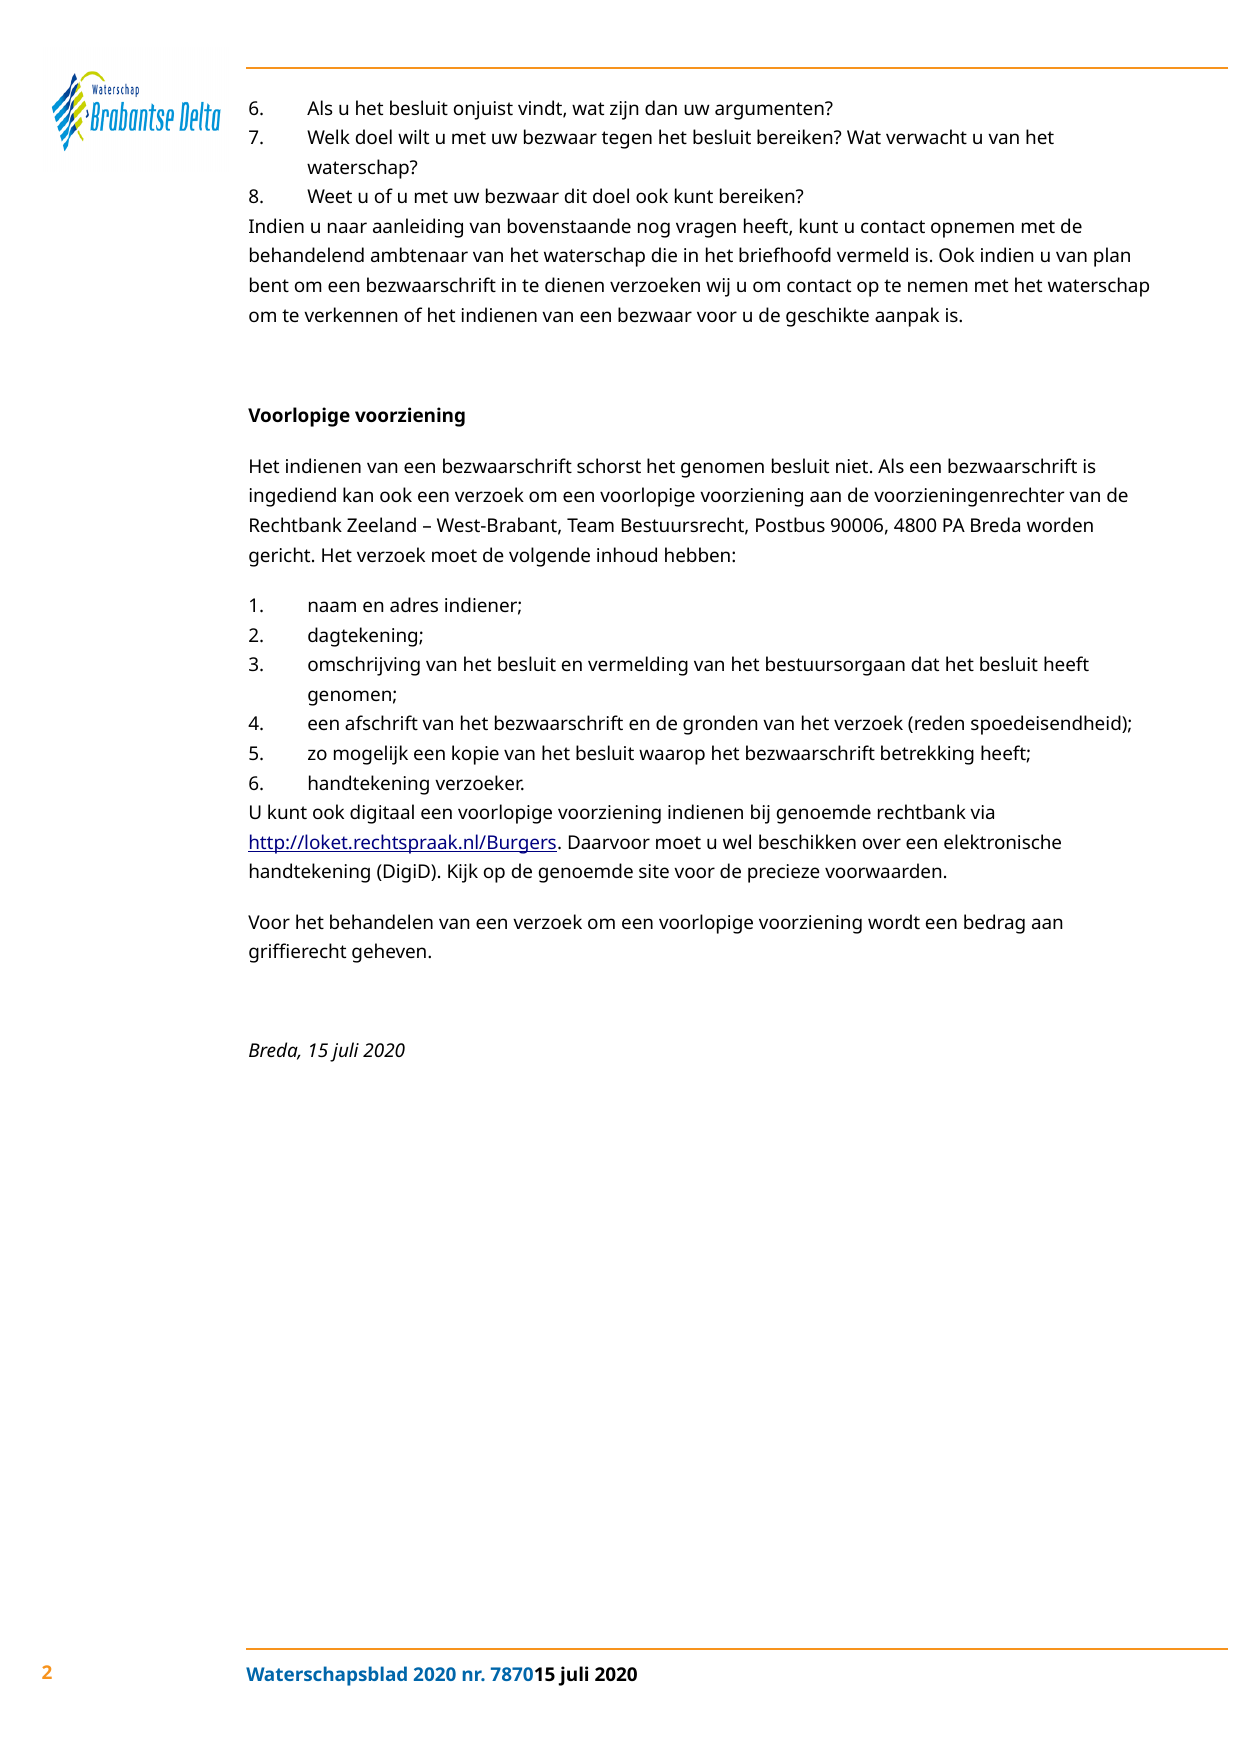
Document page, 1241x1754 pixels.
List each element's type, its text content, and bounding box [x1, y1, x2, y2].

text Voor het behandelen van een verzoek om een voorlopige voorziening wordt een bedrag aan griffierecht geheven. [248, 909, 1152, 964]
text Indien u naar aanleiding van bovenstaande nog vragen heeft, kunt u contact opnemen met de behandelend ambtenaar van het waterschap die in het briefhoofd vermeld is. Ook indien u van plan bent om een bezwaarschrift in te dienen verzoeken wij u om contact op te nemen met het waterschap om te verkennen of het indienen van een bezwaar voor u de geschikte aanpak is. [248, 213, 1152, 328]
list handtekening verzoeker. [248, 770, 1152, 796]
text U kunt ook digitaal een voorlopige voorziening indienen bij genoemde rechtbank via http://loket.rechtspraak.nl/Burgers. Daarvoor moet u wel beschikken over een elektronische handtekening (DigiD). Kijk op de genoemde site voor de precieze voorwaarden. [248, 799, 1152, 884]
list Als u het besluit onjuist vindt, wat zijn dan uw argumenten? [248, 95, 1152, 121]
text Breda, 15 juli 2020 [248, 1037, 1152, 1062]
picture [41, 47, 231, 172]
list een afschrift van het bezwaarschrift en de gronden van het verzoek (reden spoedeisendheid); [248, 711, 1152, 736]
text Het indienen van een bezwaarschrift schorst het genomen besluit niet. Als een bezwaarschrift is ingediend kan ook een verzoek om een voorlopige voorziening aan de voorzieningenrechter van de Rechtbank Zeeland – West-Brabant, Team Bestuursrecht, Postbus 90006, 4800 PA Breda worden gericht. Het verzoek moet de volgende inhoud hebben: [248, 453, 1152, 568]
list zo mogelijk een kopie van het besluit waarop het bezwaarschrift betrekking heeft; [248, 740, 1152, 766]
list Welk doel wilt u met uw bezwaar tegen het besluit bereiken? Wat verwacht u van het waterschap? [248, 124, 1152, 180]
text Voorlopige voorziening [248, 403, 1152, 428]
list naam en adres indiener; [248, 592, 1152, 618]
list Weet u of u met uw bezwaar dit doel ook kunt bereiken? [248, 183, 1152, 209]
list omschrijving van het besluit en vermelding van het bestuursorgaan dat het besluit heeft genomen; [248, 651, 1152, 707]
list dagtekening; [248, 622, 1152, 648]
